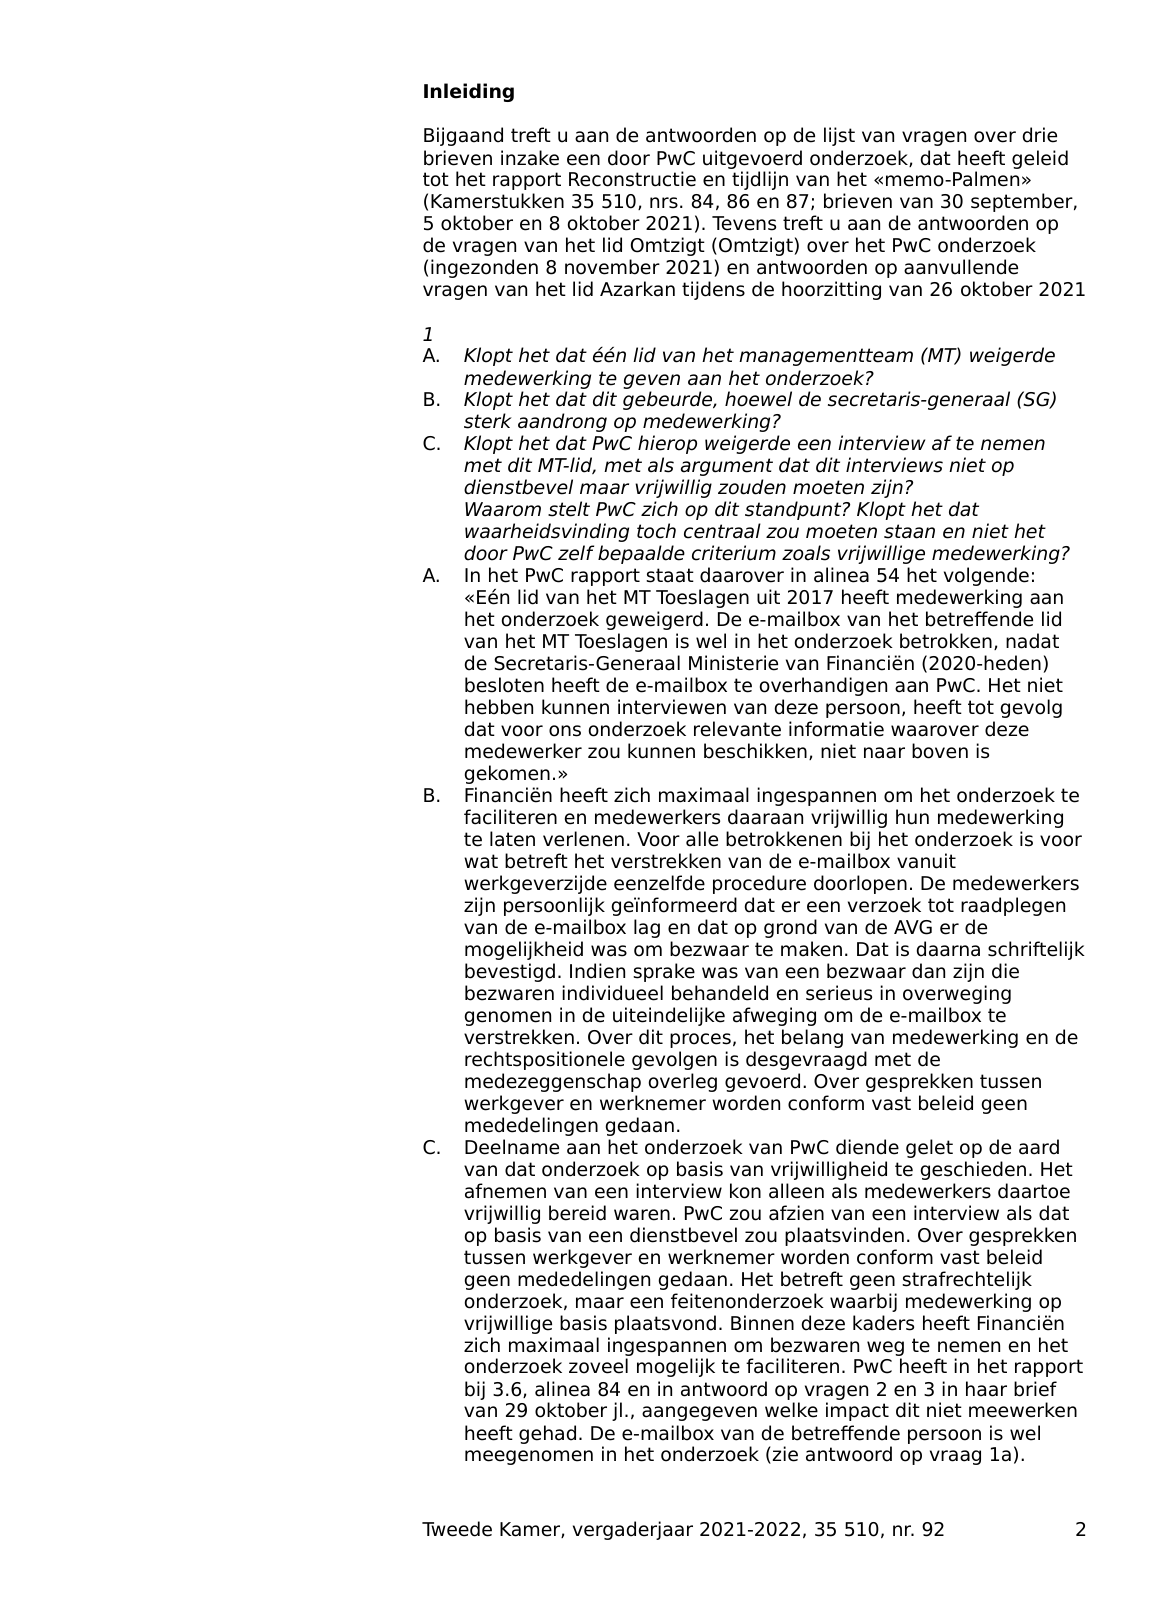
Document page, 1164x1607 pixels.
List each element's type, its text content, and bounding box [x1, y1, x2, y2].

text C. Deelname aan het onderzoek van PwC diende gelet op de aard van dat onderzoek op basis van vrijwilligheid te geschieden. Het afnemen van een interview kon alleen als medewerkers daartoe vrijwillig bereid waren. PwC zou afzien van een interview als dat op basis van een dienstbevel zou plaatsvinden. Over gesprekken tussen werkgever en werknemer worden conform vast beleid geen mededelingen gedaan. Het betreft geen strafrechtelijk onderzoek, maar een feitenonderzoek waarbij medewerking op vrijwillige basis plaatsvond. Binnen deze kaders heeft Financiën zich maximaal ingespannen om bezwaren weg te nemen en het onderzoek zoveel mogelijk te faciliteren. PwC heeft in het rapport bij 3.6, alinea 84 en in antwoord op vragen 2 en 3 in haar brief van 29 oktober jl., aangegeven welke impact dit niet meewerken heeft gehad. De e-mailbox van de betreffende persoon is wel meegenomen in het onderzoek (zie antwoord op vraag 1a). [422, 1137, 1087, 1466]
subtitle 1 [422, 323, 1087, 345]
text A. Klopt het dat één lid van het managementteam (MT) weigerde medewerking te geven aan het onderzoek? [422, 345, 1087, 389]
subtitle Inleiding [422, 81, 1087, 103]
text B. Financiën heeft zich maximaal ingespannen om het onderzoek te faciliteren en medewerkers daaraan vrijwillig hun medewerking te laten verlenen. Voor alle betrokkenen bij het onderzoek is voor wat betreft het verstrekken van de e-mailbox vanuit werkgeverzijde eenzelfde procedure doorlopen. De medewerkers zijn persoonlijk geïnformeerd dat er een verzoek tot raadplegen van de e-mailbox lag en dat op grond van de AVG er de mogelijkheid was om bezwaar te maken. Dat is daarna schriftelijk bevestigd. Indien sprake was van een bezwaar dan zijn die bezwaren individueel behandeld en serieus in overweging genomen in de uiteindelijke afweging om de e-mailbox te verstrekken. Over dit proces, het belang van medewerking en de rechtspositionele gevolgen is desgevraagd met de medezeggenschap overleg gevoerd. Over gesprekken tussen werkgever en werknemer worden conform vast beleid geen mededelingen gedaan. [422, 785, 1087, 1137]
text A. In het PwC rapport staat daarover in alinea 54 het volgende: «Eén lid van het MT Toeslagen uit 2017 heeft medewerking aan het onderzoek geweigerd. De e-mailbox van het betreffende lid van het MT Toeslagen is wel in het onderzoek betrokken, nadat de Secretaris-Generaal Ministerie van Financiën (2020-heden) besloten heeft de e-mailbox te overhandigen aan PwC. Het niet hebben kunnen interviewen van deze persoon, heeft tot gevolg dat voor ons onderzoek relevante informatie waarover deze medewerker zou kunnen beschikken, niet naar boven is gekomen.» [422, 565, 1087, 785]
text C. Klopt het dat PwC hierop weigerde een interview af te nemen met dit MT-lid, met als argument dat dit interviews niet op dienstbevel maar vrijwillig zouden moeten zijn? [422, 433, 1087, 499]
text Bijgaand treft u aan de antwoorden op de lijst van vragen over drie brieven inzake een door PwC uitgevoerd onderzoek, dat heeft geleid tot het rapport Reconstructie en tijdlijn van het «memo-Palmen» (Kamerstukken 35 510, nrs. 84, 86 en 87; brieven van 30 september, 5 oktober en 8 oktober 2021). Tevens treft u aan de antwoorden op de vragen van het lid Omtzigt (Omtzigt) over het PwC onderzoek (ingezonden 8 november 2021) en antwoorden op aanvullende vragen van het lid Azarkan tijdens de hoorzitting van 26 oktober 2021 [422, 125, 1087, 301]
text Waarom stelt PwC zich op dit standpunt? Klopt het dat waarheidsvinding toch centraal zou moeten staan en niet het door PwC zelf bepaalde criterium zoals vrijwillige medewerking? [464, 499, 1087, 565]
text B. Klopt het dat dit gebeurde, hoewel de secretaris-generaal (SG) sterk aandrong op medewerking? [422, 389, 1087, 433]
